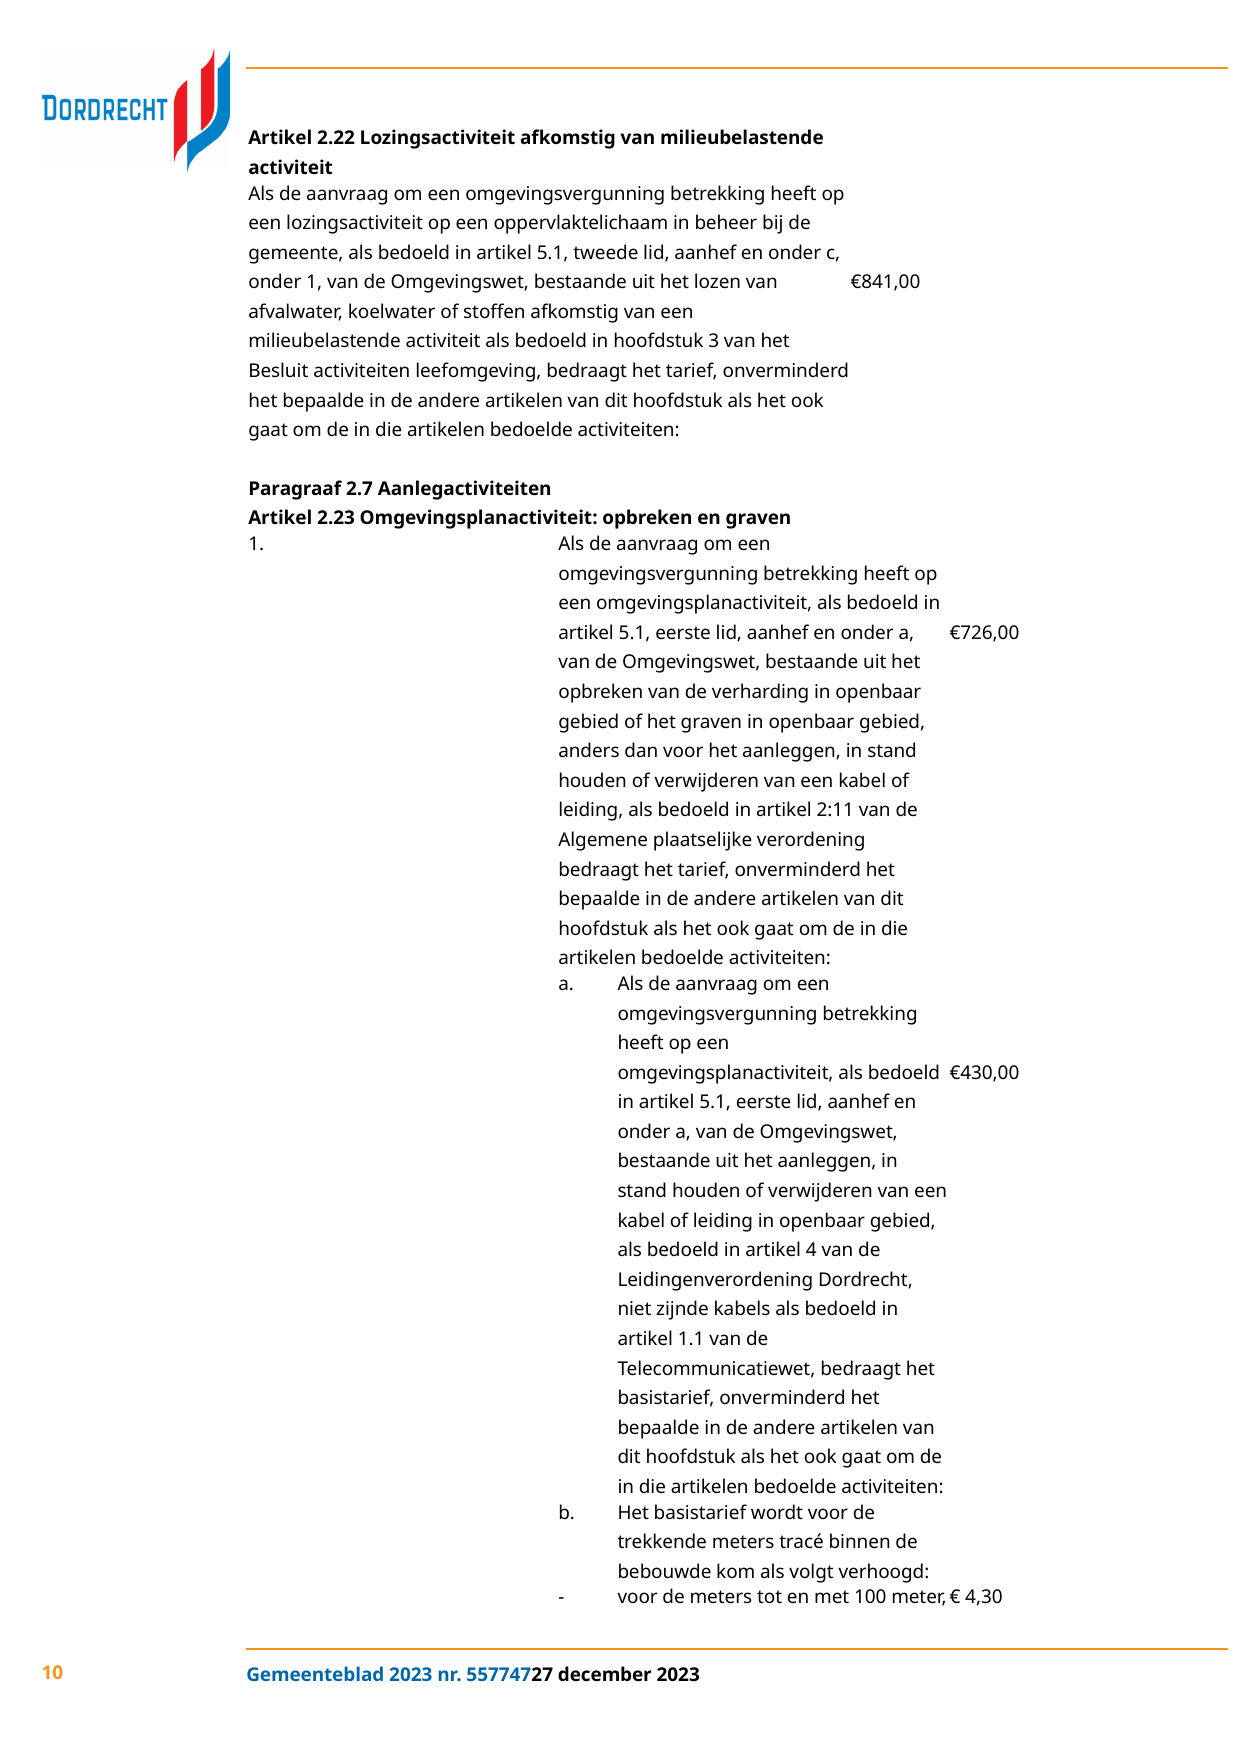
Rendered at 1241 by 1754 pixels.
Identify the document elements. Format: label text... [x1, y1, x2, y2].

table_header Artikel 2.23 Omgevingsplanactiviteit: opbreken en graven [248, 505, 949, 530]
table_cell [949, 1499, 1152, 1584]
table_cell Als de aanvraag om een omgevingsvergunning betrekking heeft op een lozingsactiviteit op een oppervlaktelichaam in beheer bij de gemeente, als bedoeld in artikel 5.1, tweede lid, aanhef en onder c, onder 1, van de Omgevingswet, bestaande uit het lozen van afvalwater, koelwater of stoffen afkomstig van een milieubelastende activiteit als bedoeld in hoofdstuk 3 van het Besluit activiteiten leefomgeving, bedraagt het tarief, onverminderd het bepaalde in de andere artikelen van dit hoofdstuk als het ook gaat om de in die artikelen bedoelde activiteiten: [248, 180, 850, 442]
table_cell [850, 95, 1152, 180]
table_cell €841,00 [850, 180, 1152, 442]
table_cell Het basistarief wordt voor de trekkende meters tracé binnen de bebouwde kom als volgt verhoogd: [558, 1499, 949, 1584]
table_cell €430,00 [949, 970, 1152, 1499]
table_cell [248, 1584, 558, 1609]
table_cell 1. [248, 530, 558, 970]
text Paragraaf 2.7 Aanlegactiviteiten [248, 475, 1152, 501]
table_cell Als de aanvraag om een omgevingsvergunning betrekking heeft op een omgevingsplanactiviteit, als bedoeld in artikel 5.1, eerste lid, aanhef en onder a, van de Omgevingswet, bestaande uit het opbreken van de verharding in openbaar gebied of het graven in openbaar gebied, anders dan voor het aanleggen, in stand houden of verwijderen van een kabel of leiding, als bedoeld in artikel 2:11 van de Algemene plaatselijke verordening bedraagt het tarief, onverminderd het bepaalde in de andere artikelen van dit hoofdstuk als het ook gaat om de in die artikelen bedoelde activiteiten: [558, 530, 949, 970]
table_cell €726,00 [949, 530, 1152, 970]
table_cell voor de meters tot en met 100 meter, [558, 1584, 949, 1609]
table_cell [248, 970, 558, 1499]
table_cell Artikel 2.22 Lozingsactiviteit afkomstig van milieubelastende activiteit [248, 95, 850, 180]
table_cell € 4,30 [949, 1584, 1152, 1609]
table_cell Als de aanvraag om een omgevingsvergunning betrekking heeft op een omgevingsplanactiviteit, als bedoeld in artikel 5.1, eerste lid, aanhef en onder a, van de Omgevingswet, bestaande uit het aanleggen, in stand houden of verwijderen van een kabel of leiding in openbaar gebied, als bedoeld in artikel 4 van de Leidingenverordening Dordrecht, niet zijnde kabels als bedoeld in artikel 1.1 van de Telecommunicatiewet, bedraagt het basistarief, onverminderd het bepaalde in de andere artikelen van dit hoofdstuk als het ook gaat om de in die artikelen bedoelde activiteiten: [558, 970, 949, 1499]
picture [41, 47, 231, 172]
table_cell [248, 1499, 558, 1584]
table_header [949, 505, 1152, 530]
